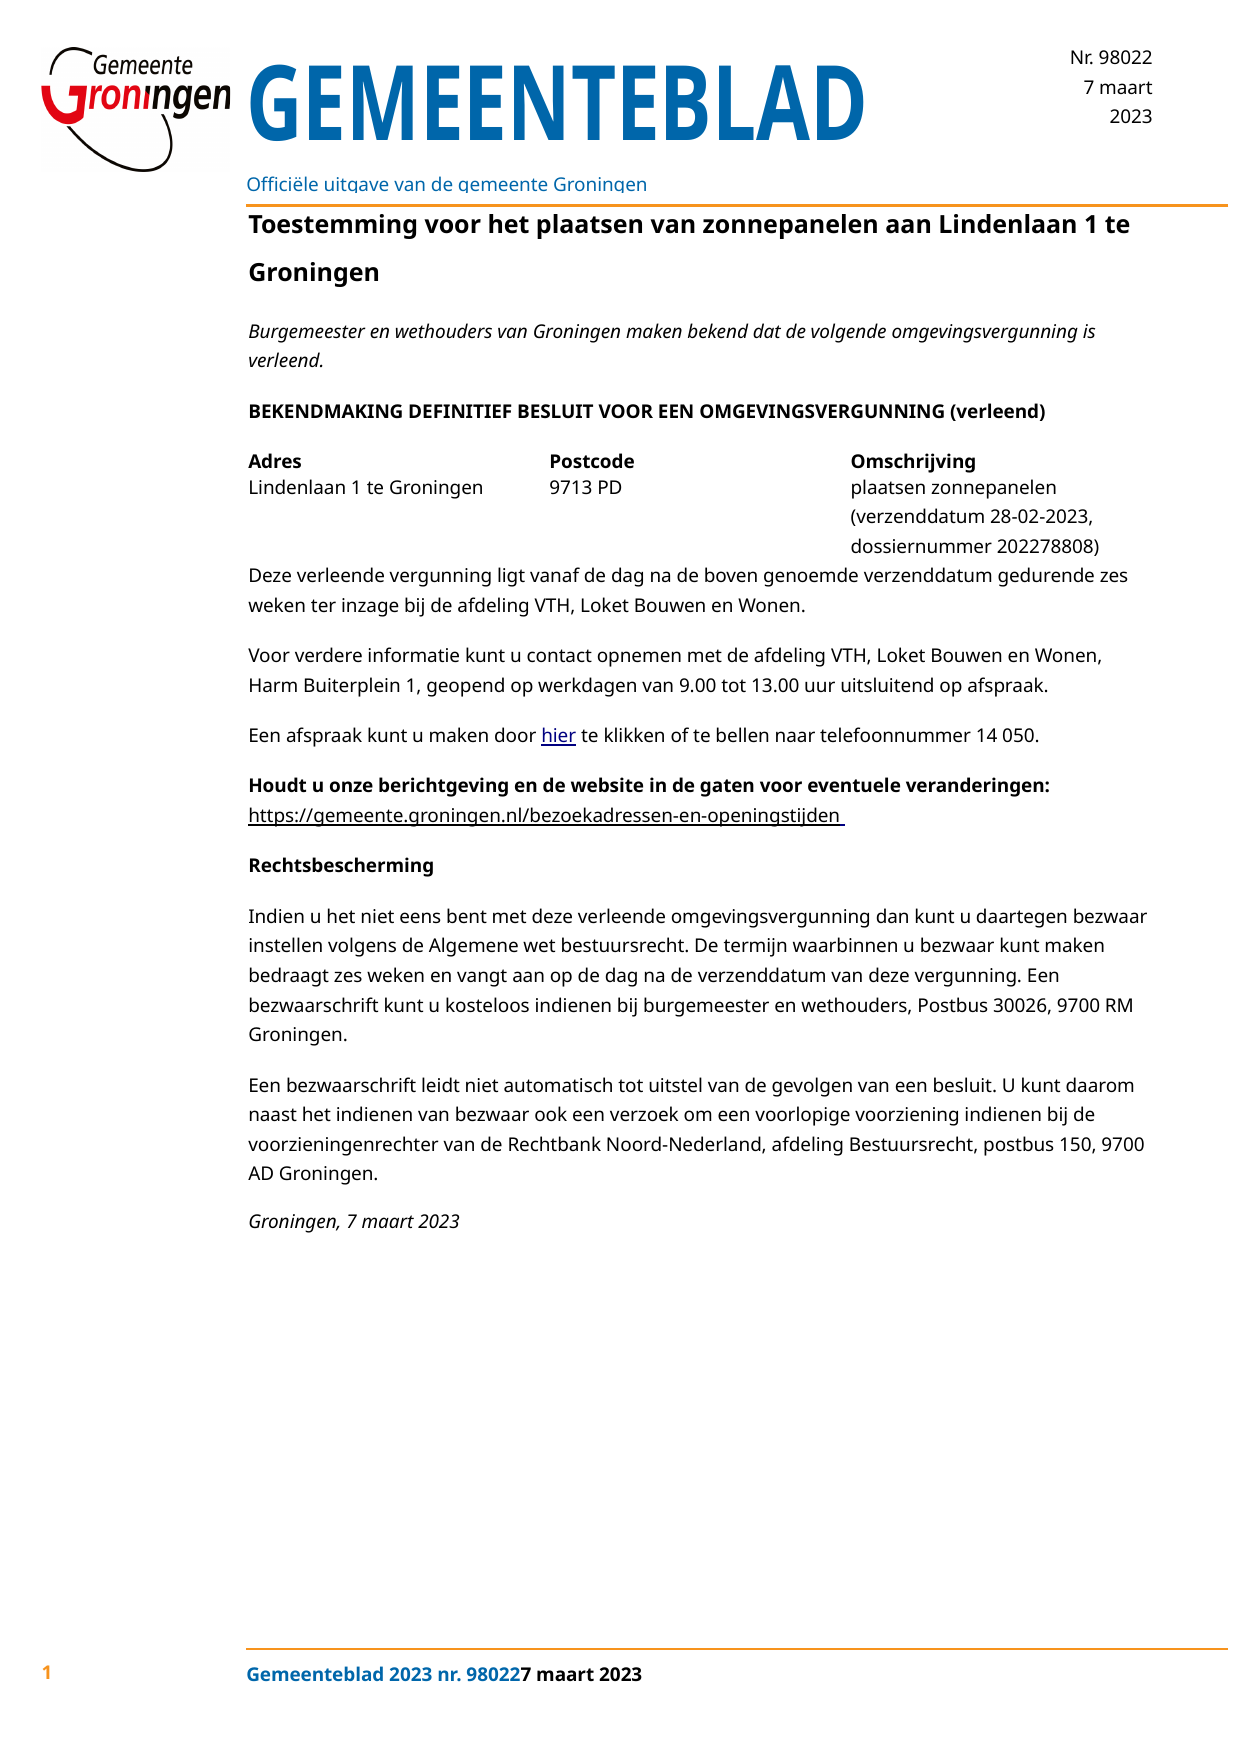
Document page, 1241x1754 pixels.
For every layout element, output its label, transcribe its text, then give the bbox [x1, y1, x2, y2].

text Deze verleende vergunning ligt vanaf de dag na de boven genoemde verzenddatum gedurende zes weken ter inzage bij de afdeling VTH, Loket Bouwen en Wonen. [248, 562, 1152, 618]
text Rechtsbescherming [248, 853, 1152, 878]
table_cell Lindenlaan 1 te Groningen [248, 474, 549, 559]
text Toestemming voor het plaatsen van zonnepanelen aan Lindenlaan 1 te Groningen [248, 207, 1152, 288]
text Houdt u onze berichtgeving en de website in de gaten voor eventuele veranderingen: https://gemeente.groningen.nl/bezoekadressen-en-openingstijden [248, 773, 1152, 828]
picture [41, 47, 231, 172]
table_header Omschrijving [850, 449, 1152, 474]
text Burgemeester en wethouders van Groningen maken bekend dat de volgende omgevingsvergunning is verleend. [248, 318, 1152, 373]
table_cell plaatsen zonnepanelen (verzenddatum 28-02-2023, dossiernummer 202278808) [850, 474, 1152, 559]
text Een afspraak kunt u maken door hier te klikken of te bellen naar telefoonnummer 14 050. [248, 722, 1152, 748]
table_header Postcode [549, 449, 850, 474]
table_header Adres [248, 449, 549, 474]
text Een bezwaarschrift leidt niet automatisch tot uitstel van de gevolgen van een besluit. U kunt daarom naast het indienen van bezwaar ook een verzoek om een voorlopige voorziening indienen bij de voorzieningenrechter van de Rechtbank Noord-Nederland, afdeling Bestuursrecht, postbus 150, 9700 AD Groningen. [248, 1072, 1152, 1186]
text Voor verdere informatie kunt u contact opnemen met de afdeling VTH, Loket Bouwen en Wonen, Harm Buiterplein 1, geopend op werkdagen van 9.00 tot 13.00 uur uitsluitend op afspraak. [248, 642, 1152, 698]
text BEKENDMAKING DEFINITIEF BESLUIT VOOR EEN OMGEVINGSVERGUNNING (verleend) [248, 398, 1152, 424]
text Indien u het niet eens bent met deze verleende omgevingsvergunning dan kunt u daartegen bezwaar instellen volgens de Algemene wet bestuursrecht. De termijn waarbinnen u bezwaar kunt maken bedraagt zes weken en vangt aan op de dag na de verzenddatum van deze vergunning. Een bezwaarschrift kunt u kosteloos indienen bij burgemeester en wethouders, Postbus 30026, 9700 RM Groningen. [248, 903, 1152, 1047]
table_cell 9713 PD [549, 474, 850, 559]
text Groningen, 7 maart 2023 [248, 1208, 1152, 1234]
